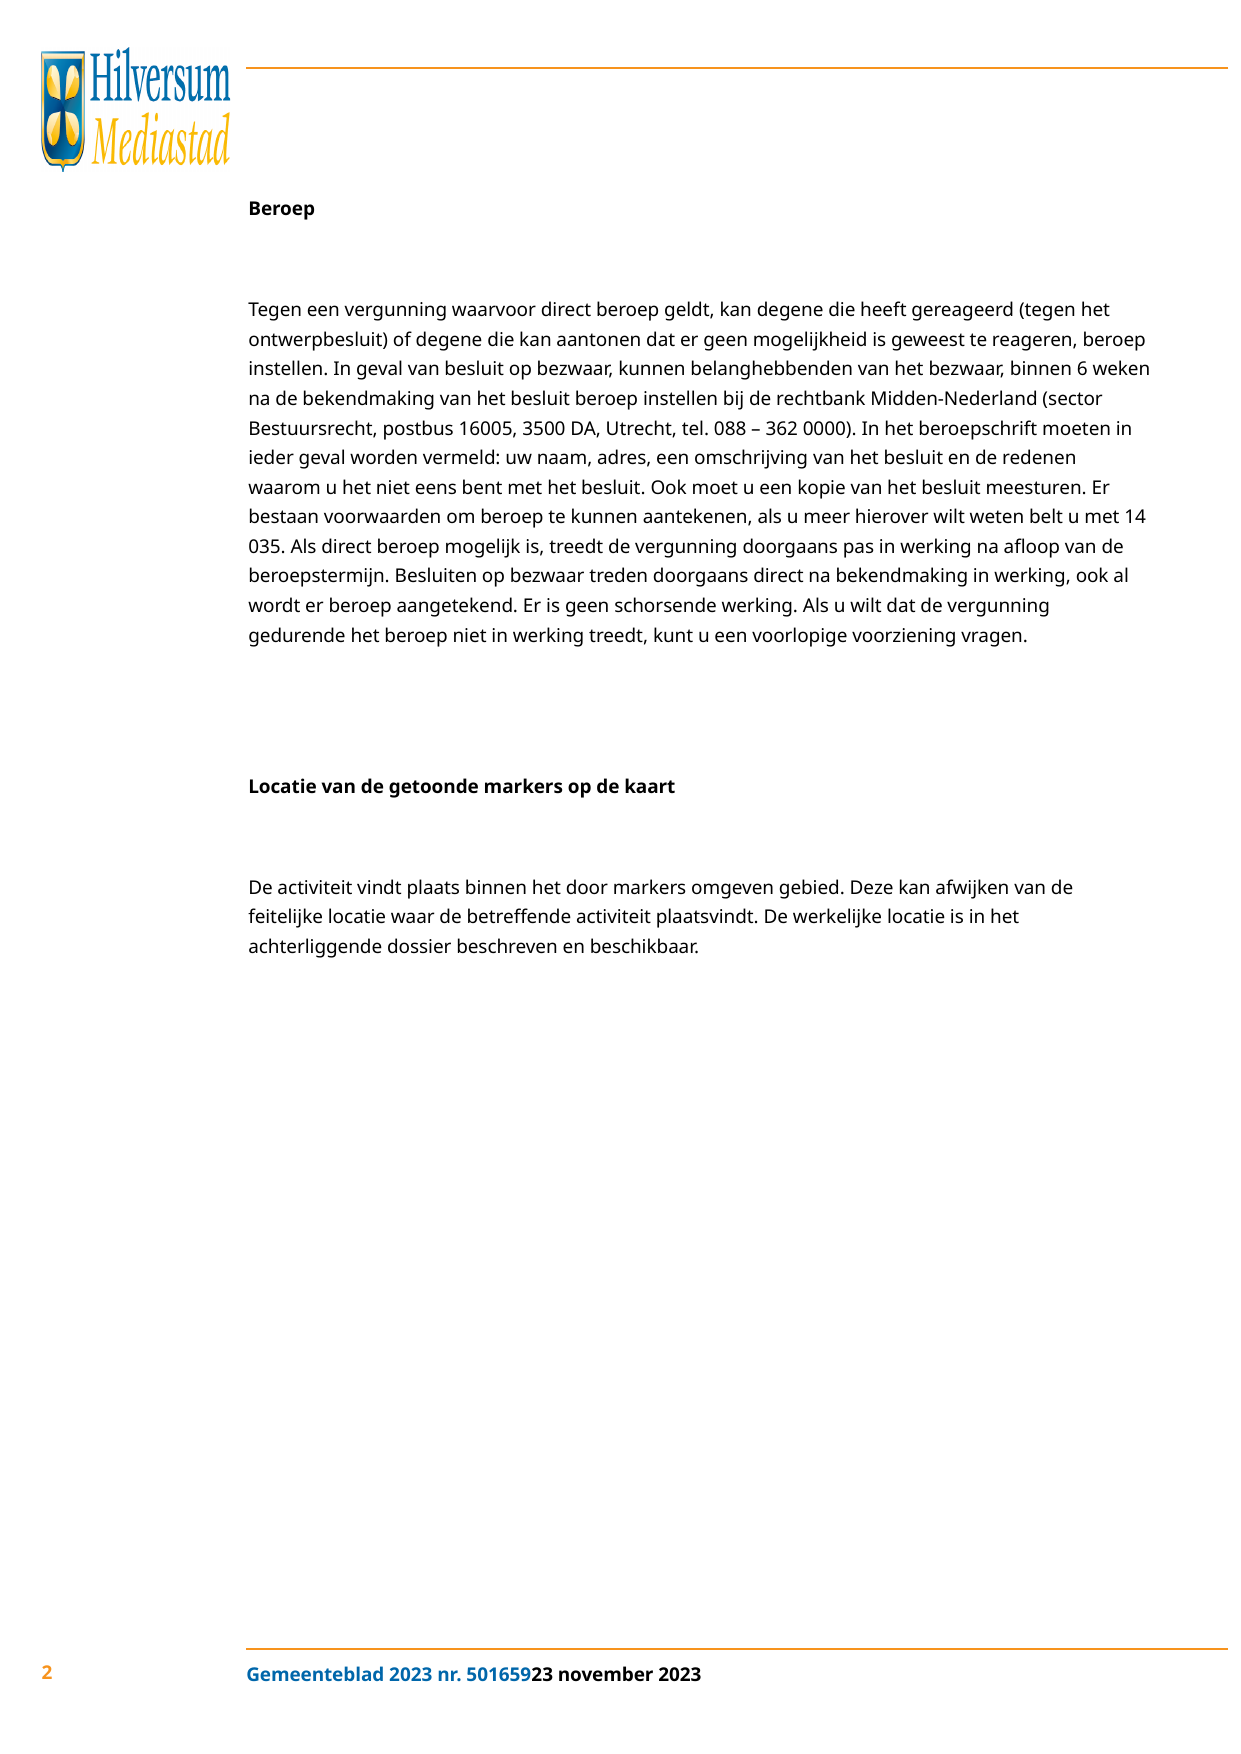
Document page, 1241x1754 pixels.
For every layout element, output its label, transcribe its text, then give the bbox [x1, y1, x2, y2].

picture [41, 47, 231, 172]
text Tegen een vergunning waarvoor direct beroep geldt, kan degene die heeft gereageerd (tegen het ontwerpbesluit) of degene die kan aantonen dat er geen mogelijkheid is geweest te reageren, beroep instellen. In geval van besluit op bezwaar, kunnen belanghebbenden van het bezwaar, binnen 6 weken na de bekendmaking van het besluit beroep instellen bij de rechtbank Midden-Nederland (sector Bestuursrecht, postbus 16005, 3500 DA, Utrecht, tel. 088 – 362 0000). In het beroepschrift moeten in ieder geval worden vermeld: uw naam, adres, een omschrijving van het besluit en de redenen waarom u het niet eens bent met het besluit. Ook moet u een kopie van het besluit meesturen. Er bestaan voorwaarden om beroep te kunnen aantekenen, als u meer hierover wilt weten belt u met 14 035. Als direct beroep mogelijk is, treedt de vergunning doorgaans pas in werking na afloop van de beroepstermijn. Besluiten op bezwaar treden doorgaans direct na bekendmaking in werking, ook al wordt er beroep aangetekend. Er is geen schorsende werking. Als u wilt dat de vergunning gedurende het beroep niet in werking treedt, kunt u een voorlopige voorziening vragen. [248, 296, 1152, 648]
text De activiteit vindt plaats binnen het door markers omgeven gebied. Deze kan afwijken van de feitelijke locatie waar de betreffende activiteit plaatsvindt. De werkelijke locatie is in het achterliggende dossier beschreven en beschikbaar. [248, 874, 1152, 959]
text Beroep [248, 196, 1152, 221]
text Locatie van de getoonde markers op de kaart [248, 773, 1152, 799]
